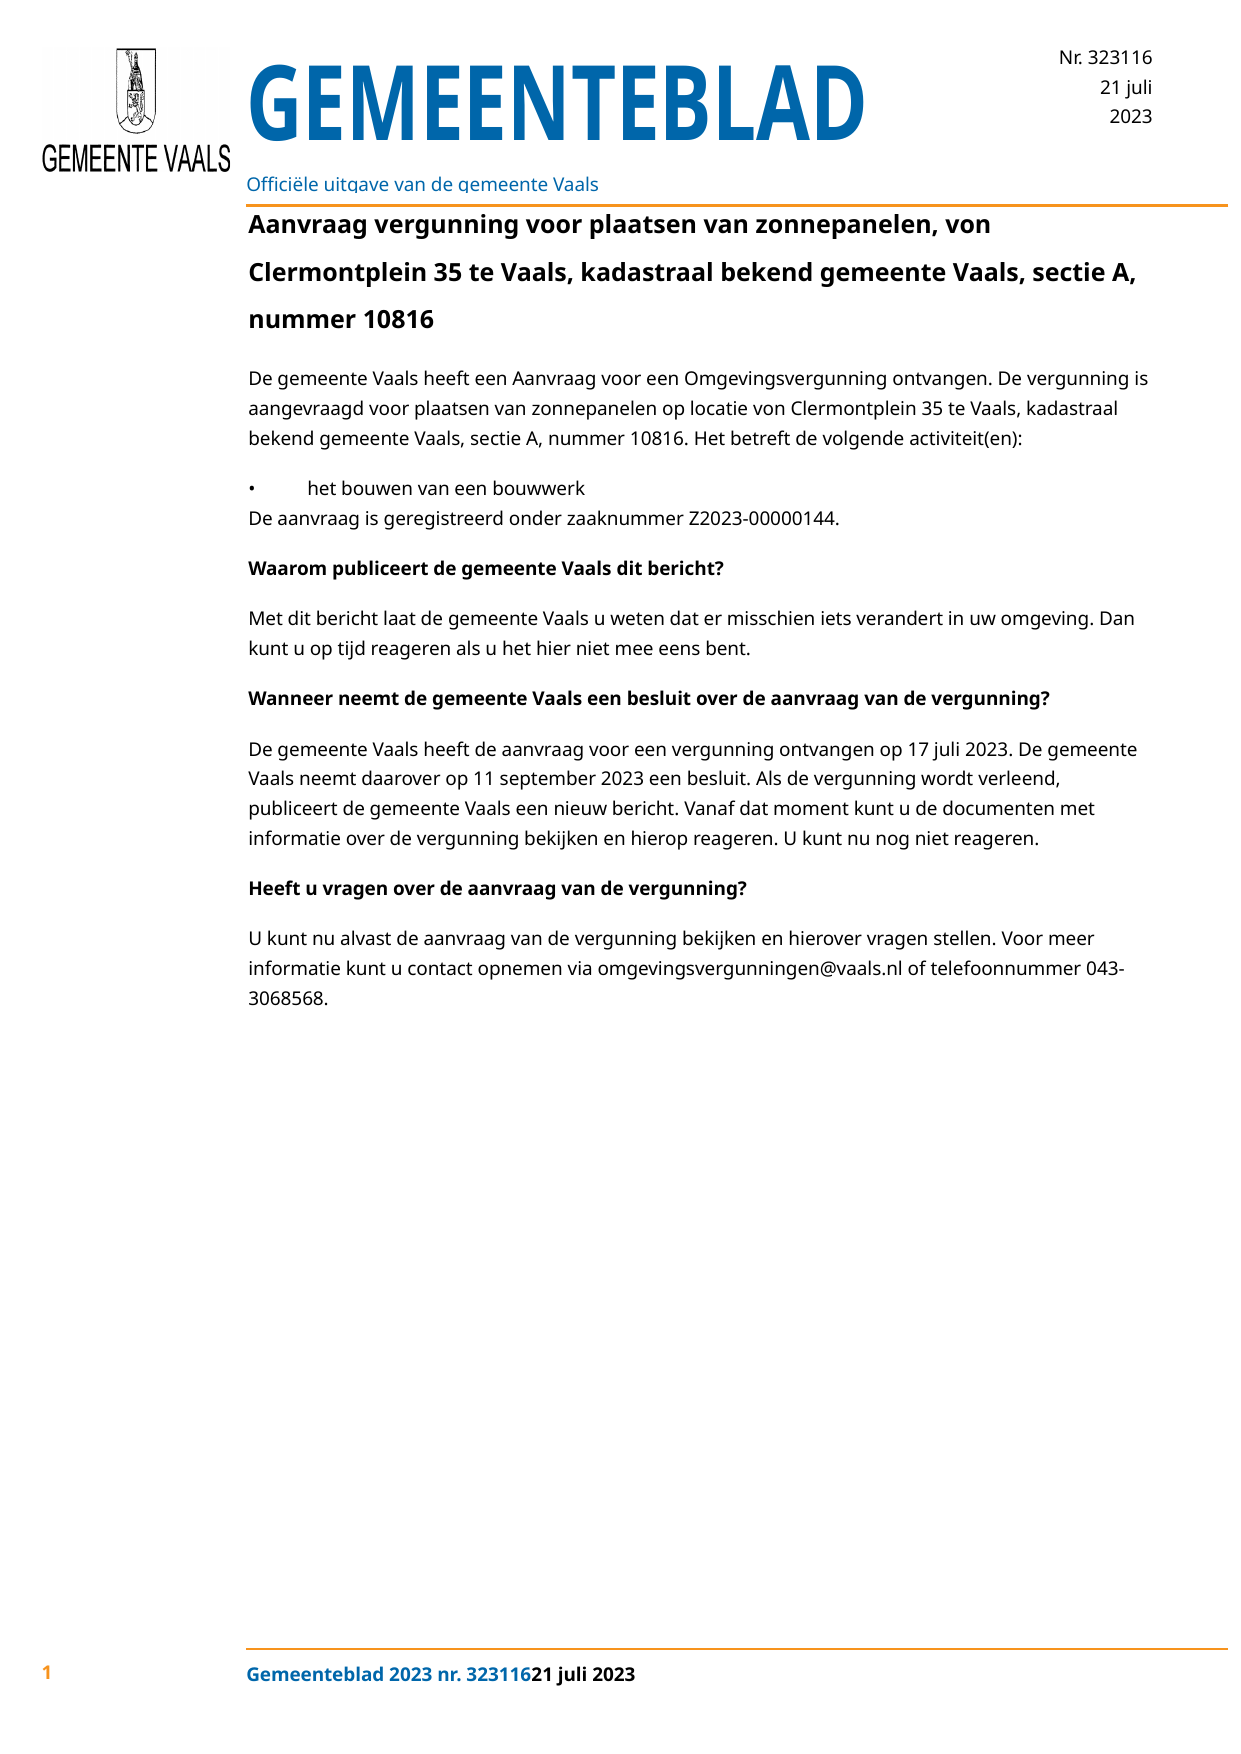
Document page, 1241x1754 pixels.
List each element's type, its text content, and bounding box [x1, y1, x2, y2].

text Met dit bericht laat de gemeente Vaals u weten dat er misschien iets verandert in uw omgeving. Dan kunt u op tijd reageren als u het hier niet mee eens bent. [248, 606, 1152, 661]
text Aanvraag vergunning voor plaatsen van zonnepanelen, von Clermontplein 35 te Vaals, kadastraal bekend gemeente Vaals, sectie A, nummer 10816 [248, 207, 1152, 336]
text Wanneer neemt de gemeente Vaals een besluit over de aanvraag van de vergunning? [248, 686, 1152, 711]
text U kunt nu alvast de aanvraag van de vergunning bekijken en hierover vragen stellen. Voor meer informatie kunt u contact opnemen via omgevingsvergunningen@vaals.nl of telefoonnummer 043-3068568. [248, 926, 1152, 1010]
text De gemeente Vaals heeft een Aanvraag voor een Omgevingsvergunning ontvangen. De vergunning is aangevraagd voor plaatsen van zonnepanelen op locatie von Clermontplein 35 te Vaals, kadastraal bekend gemeente Vaals, sectie A, nummer 10816. Het betreft de volgende activiteit(en): [248, 366, 1152, 450]
picture [41, 47, 231, 172]
text De aanvraag is geregistreerd onder zaaknummer Z2023-00000144. [248, 505, 1152, 530]
text Heeft u vragen over de aanvraag van de vergunning? [248, 875, 1152, 901]
text De gemeente Vaals heeft de aanvraag voor een vergunning ontvangen op 17 juli 2023. De gemeente Vaals neemt daarover op 11 september 2023 een besluit. Als de vergunning wordt verleend, publiceert de gemeente Vaals een nieuw bericht. Vanaf dat moment kunt u de documenten met informatie over de vergunning bekijken en hierop reageren. U kunt nu nog niet reageren. [248, 736, 1152, 850]
text Waarom publiceert de gemeente Vaals dit bericht? [248, 555, 1152, 581]
list het bouwen van een bouwwerk [248, 475, 1152, 501]
